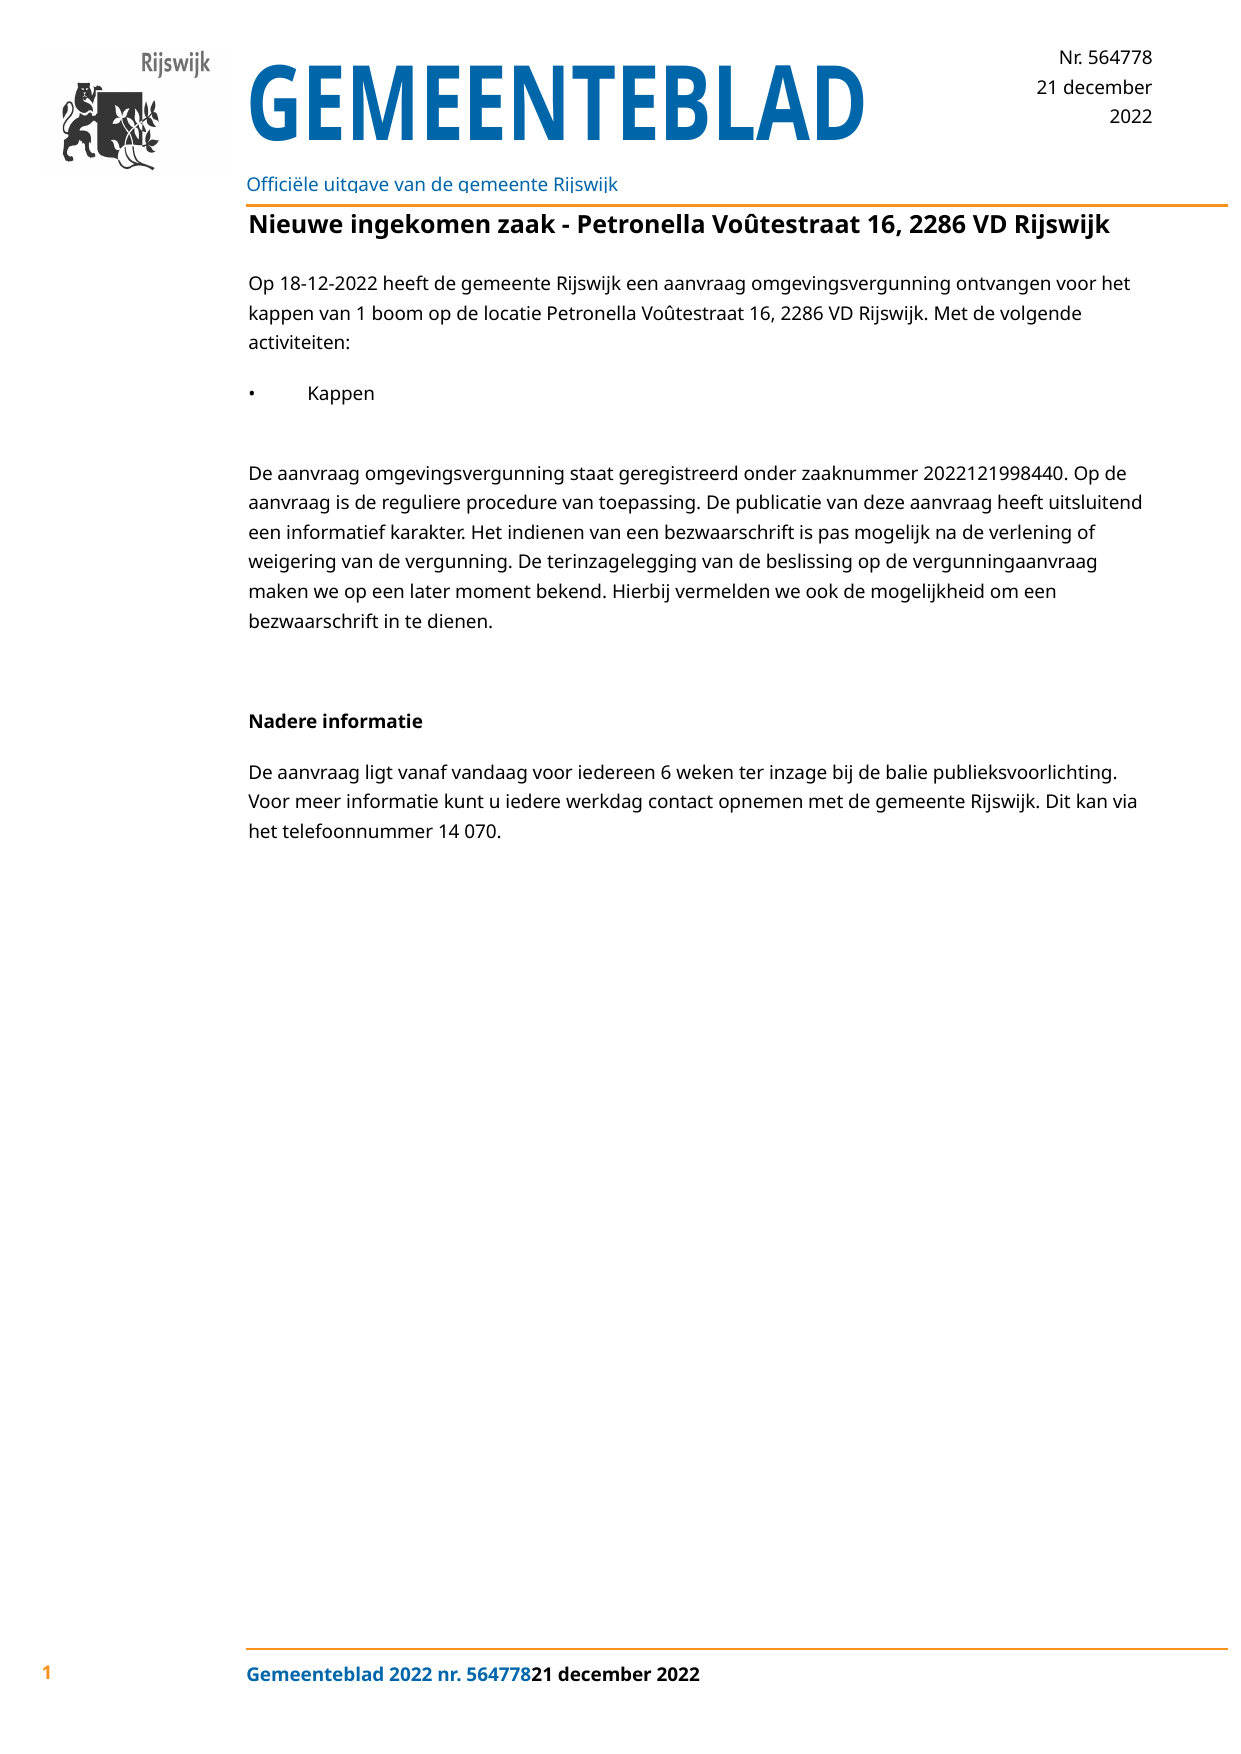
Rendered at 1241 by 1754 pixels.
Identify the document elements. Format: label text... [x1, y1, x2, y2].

text De aanvraag omgevingsvergunning staat geregistreerd onder zaaknummer 2022121998440. Op de aanvraag is de reguliere procedure van toepassing. De publicatie van deze aanvraag heeft uitsluitend een informatief karakter. Het indienen van een bezwaarschrift is pas mogelijk na de verlening of weigering van de vergunning. De terinzagelegging van de beslissing op de vergunningaanvraag maken we op een later moment bekend. Hierbij vermelden we ook de mogelijkheid om een bezwaarschrift in te dienen. [248, 460, 1152, 633]
text Nadere informatie [248, 709, 1152, 734]
text Nieuwe ingekomen zaak - Petronella Voûtestraat 16, 2286 VD Rijswijk [248, 207, 1152, 241]
text De aanvraag ligt vanaf vandaag voor iedereen 6 weken ter inzage bij de balie publieksvoorlichting. Voor meer informatie kunt u iedere werkdag contact opnemen met de gemeente Rijswijk. Dit kan via het telefoonnummer 14 070. [248, 759, 1152, 844]
list Kappen [248, 380, 1152, 406]
picture [41, 47, 231, 172]
text Op 18-12-2022 heeft de gemeente Rijswijk een aanvraag omgevingsvergunning ontvangen voor het kappen van 1 boom op de locatie Petronella Voûtestraat 16, 2286 VD Rijswijk. Met de volgende activiteiten: [248, 270, 1152, 355]
